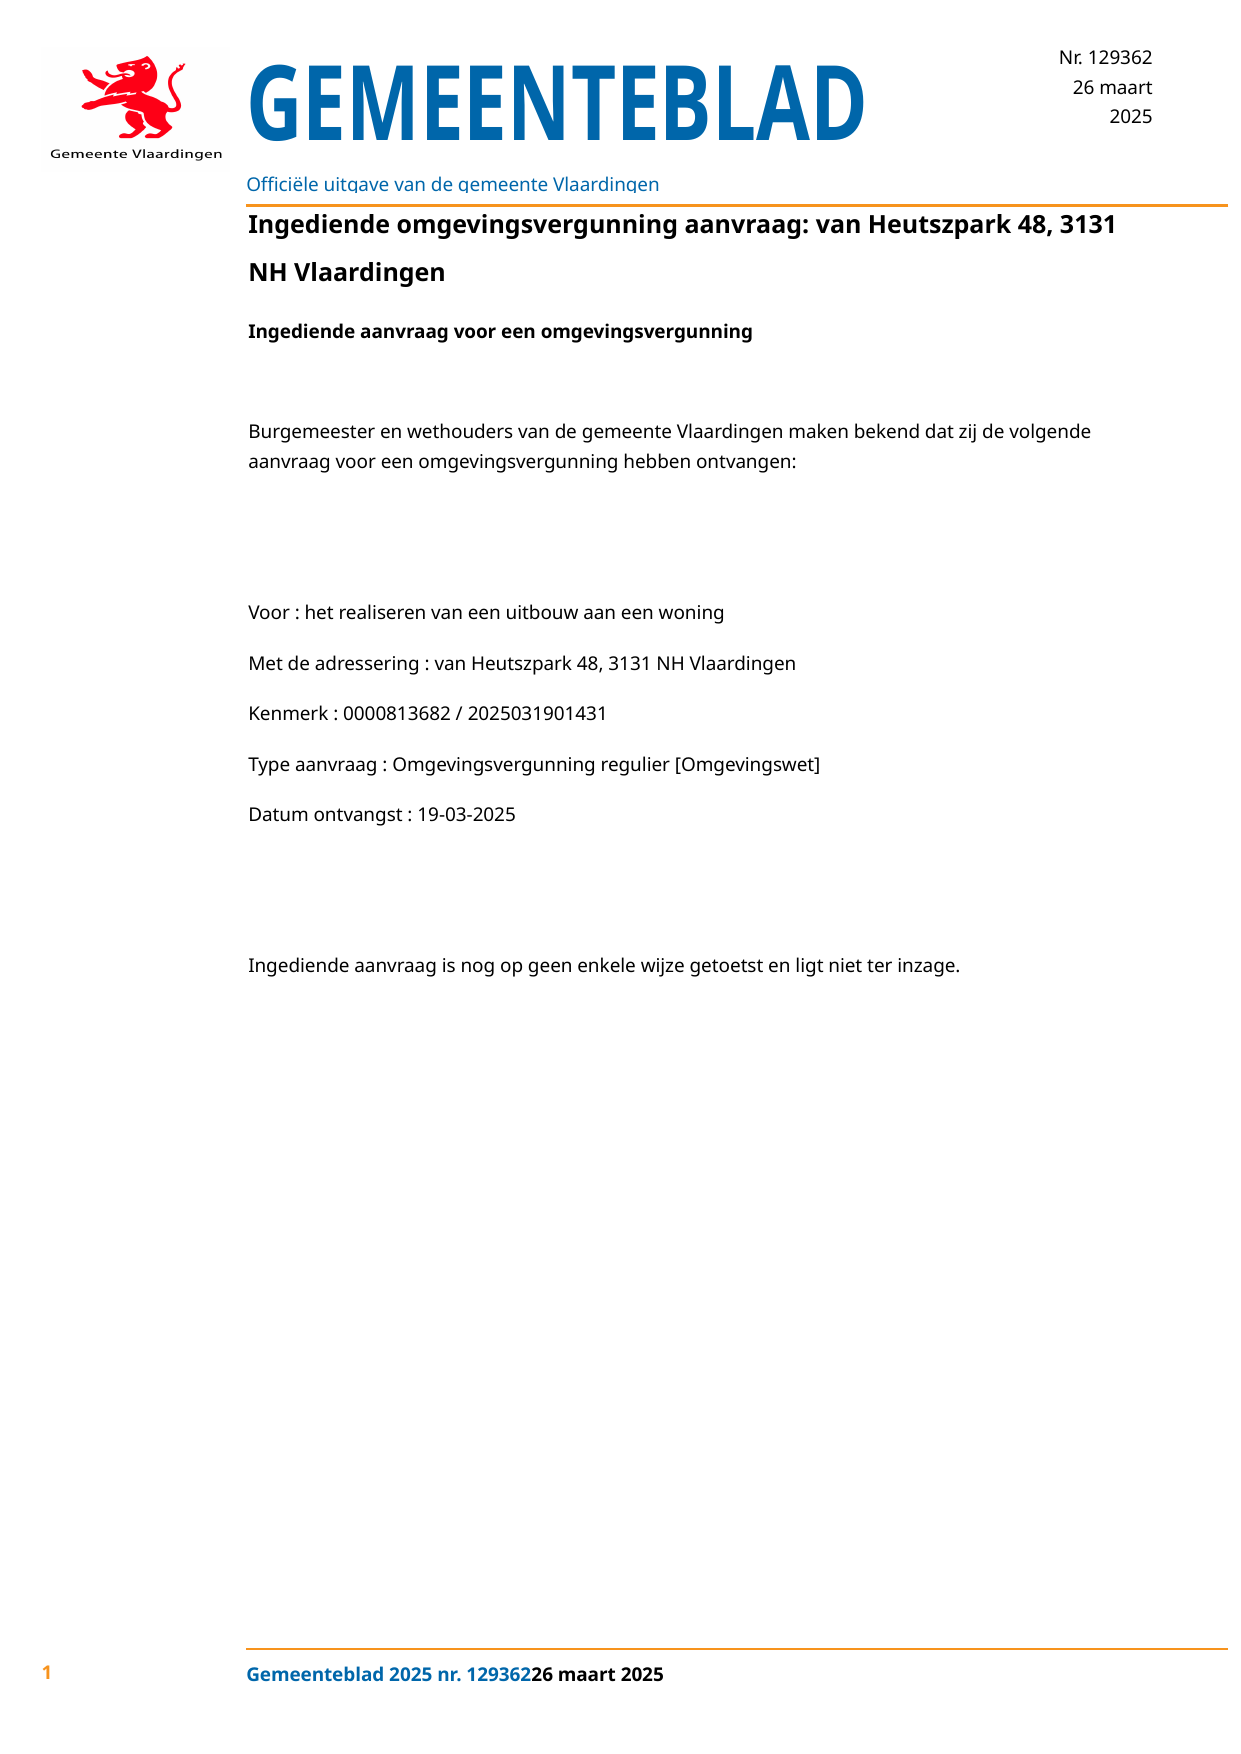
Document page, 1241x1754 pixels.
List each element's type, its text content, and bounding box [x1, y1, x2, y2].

text Ingediende aanvraag is nog op geen enkele wijze getoetst en ligt niet ter inzage. [248, 952, 1152, 978]
text Datum ontvangst : 19-03-2025 [248, 801, 1152, 827]
text Type aanvraag : Omgevingsvergunning regulier [Omgevingswet] [248, 751, 1152, 777]
text Kenmerk : 0000813682 / 2025031901431 [248, 700, 1152, 726]
picture [41, 47, 231, 172]
text Voor : het realiseren van een uitbouw aan een woning [248, 599, 1152, 625]
text Met de adressering : van Heutszpark 48, 3131 NH Vlaardingen [248, 650, 1152, 676]
text Ingediende omgevingsvergunning aanvraag: van Heutszpark 48, 3131 NH Vlaardingen [248, 207, 1152, 288]
text Ingediende aanvraag voor een omgevingsvergunning [248, 318, 1152, 344]
text Burgemeester en wethouders van de gemeente Vlaardingen maken bekend dat zij de volgende aanvraag voor een omgevingsvergunning hebben ontvangen: [248, 419, 1152, 474]
